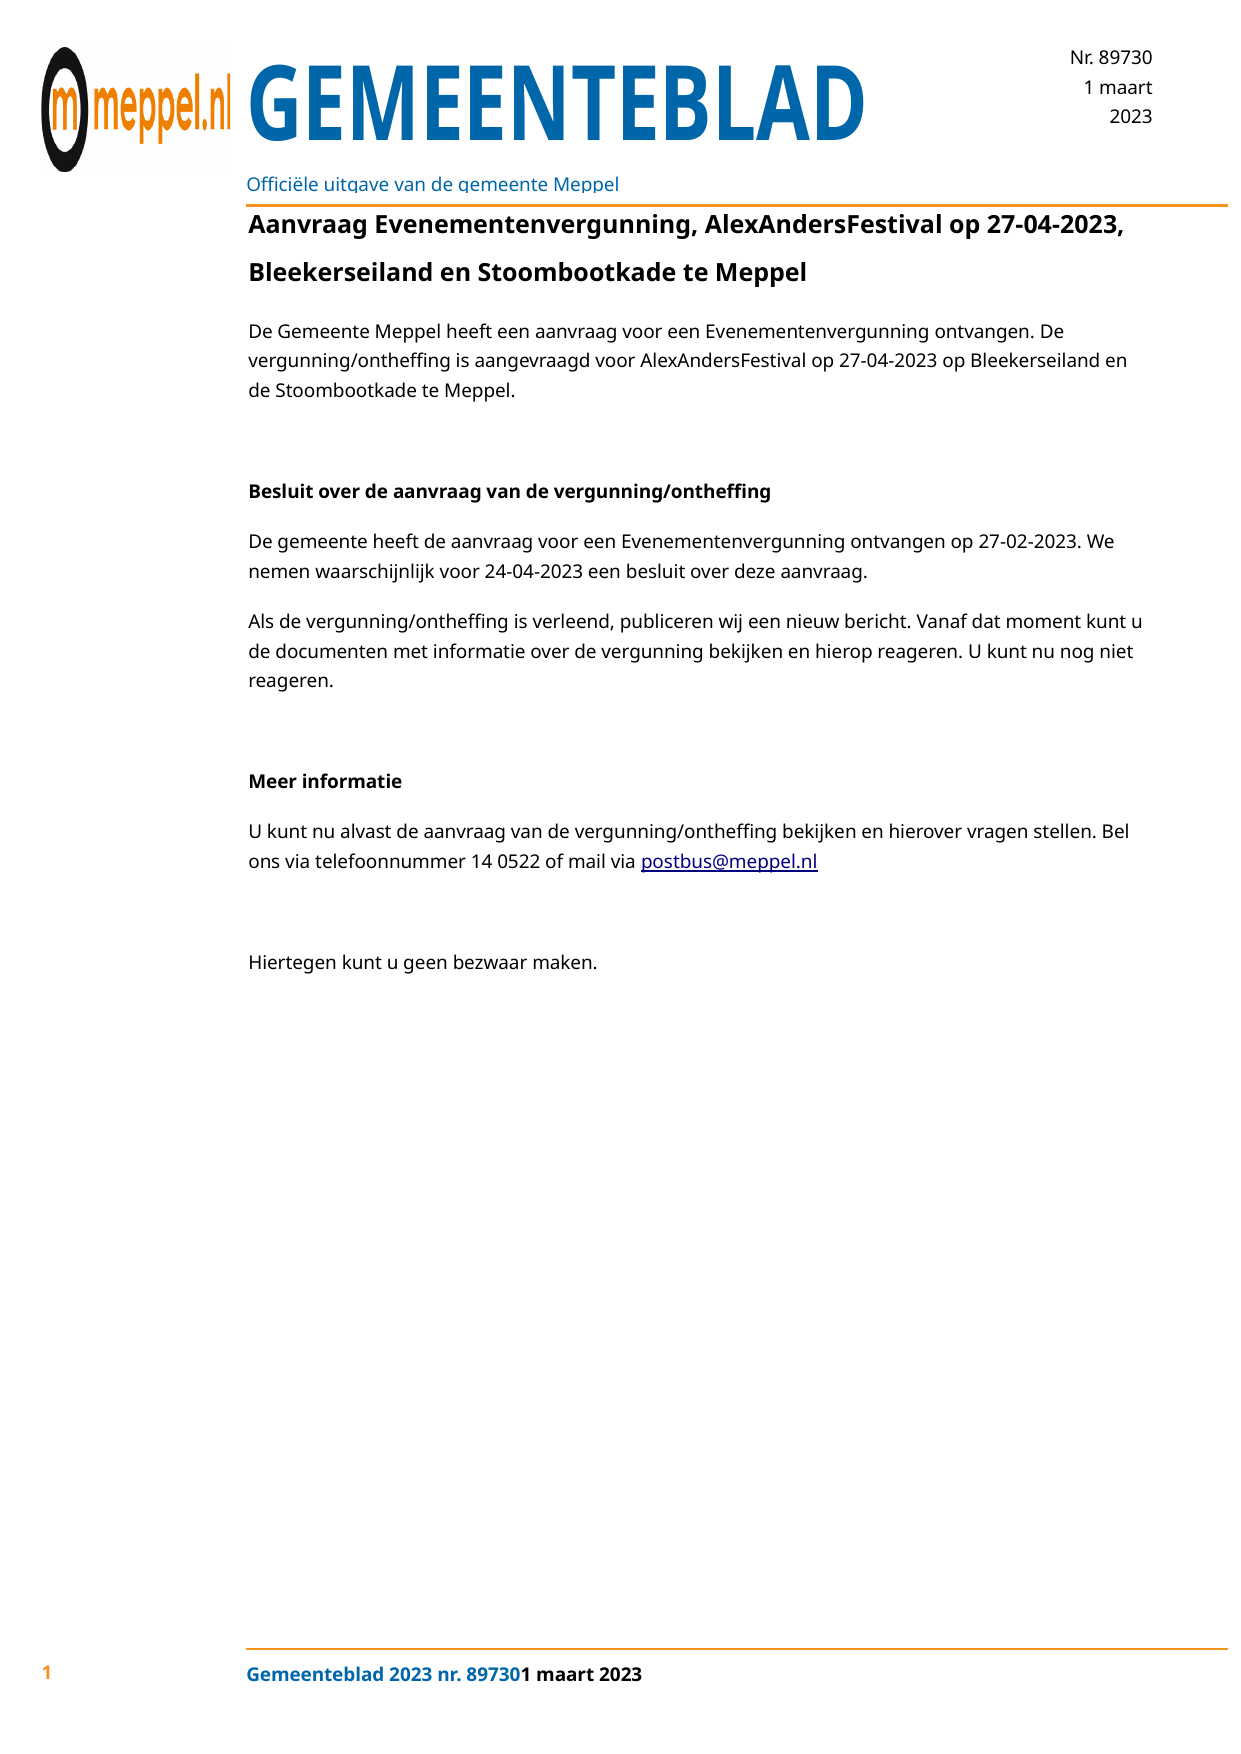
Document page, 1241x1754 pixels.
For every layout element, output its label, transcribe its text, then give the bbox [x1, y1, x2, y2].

text Als de vergunning/ontheffing is verleend, publiceren wij een nieuw bericht. Vanaf dat moment kunt u de documenten met informatie over de vergunning bekijken en hierop reageren. U kunt nu nog niet reageren. [248, 608, 1152, 693]
text Aanvraag Evenementenvergunning, AlexAndersFestival op 27-04-2023, Bleekerseiland en Stoombootkade te Meppel [248, 207, 1152, 288]
picture [41, 47, 231, 172]
text Hiertegen kunt u geen bezwaar maken. [248, 949, 1152, 975]
text De Gemeente Meppel heeft een aanvraag voor een Evenementenvergunning ontvangen. De vergunning/ontheffing is aangevraagd voor AlexAndersFestival op 27-04-2023 op Bleekerseiland en de Stoombootkade te Meppel. [248, 318, 1152, 403]
text Besluit over de aanvraag van de vergunning/ontheffing [248, 478, 1152, 504]
text U kunt nu alvast de aanvraag van de vergunning/ontheffing bekijken en hierover vragen stellen. Bel ons via telefoonnummer 14 0522 of mail via postbus@meppel.nl [248, 819, 1152, 874]
text De gemeente heeft de aanvraag voor een Evenementenvergunning ontvangen op 27-02-2023. We nemen waarschijnlijk voor 24-04-2023 een besluit over deze aanvraag. [248, 528, 1152, 584]
text Meer informatie [248, 768, 1152, 794]
